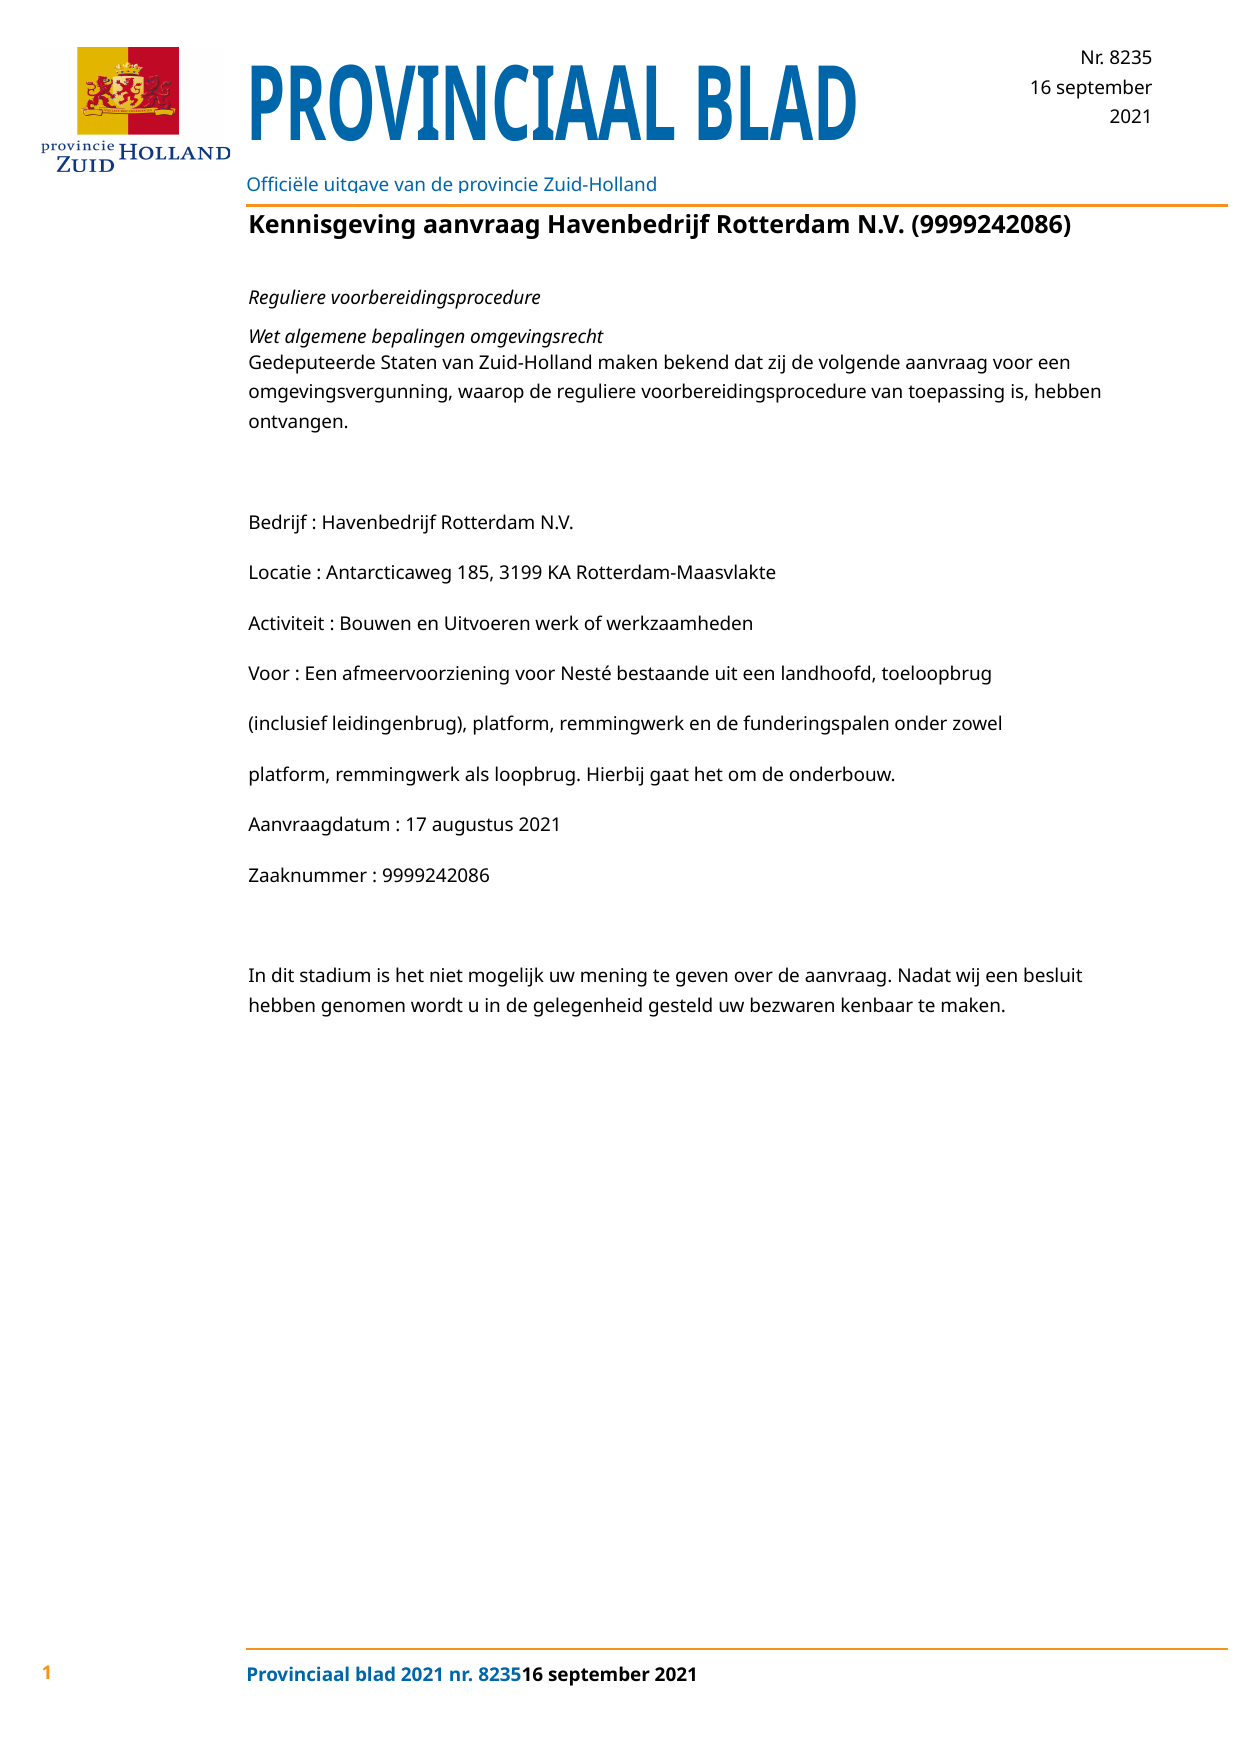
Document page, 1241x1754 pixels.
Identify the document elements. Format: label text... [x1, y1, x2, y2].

text platform, remmingwerk als loopbrug. Hierbij gaat het om de onderbouw. [248, 761, 1152, 787]
text Aanvraagdatum : 17 augustus 2021 [248, 811, 1152, 837]
text Kennisgeving aanvraag Havenbedrijf Rotterdam N.V. (9999242086) [248, 207, 1152, 241]
text (inclusief leidingenbrug), platform, remmingwerk en de funderingspalen onder zowel [248, 711, 1152, 736]
text Reguliere voorbereidingsprocedure [248, 284, 1152, 309]
text Bedrijf : Havenbedrijf Rotterdam N.V. [248, 509, 1152, 534]
text Voor : Een afmeervoorziening voor Nesté bestaande uit een landhoofd, toeloopbrug [248, 660, 1152, 686]
text Locatie : Antarcticaweg 185, 3199 KA Rotterdam-Maasvlakte [248, 559, 1152, 585]
picture [41, 47, 231, 172]
text Zaaknummer : 9999242086 [248, 862, 1152, 887]
text Activiteit : Bouwen en Uitvoeren werk of werkzaamheden [248, 610, 1152, 635]
text In dit stadium is het niet mogelijk uw mening te geven over de aanvraag. Nadat wij een besluit hebben genomen wordt u in de gelegenheid gesteld uw bezwaren kenbaar te maken. [248, 963, 1152, 1018]
text Wet algemene bepalingen omgevingsrecht [248, 323, 1152, 349]
text Gedeputeerde Staten van Zuid-Holland maken bekend dat zij de volgende aanvraag voor een omgevingsvergunning, waarop de reguliere voorbereidingsprocedure van toepassing is, hebben ontvangen. [248, 349, 1152, 434]
